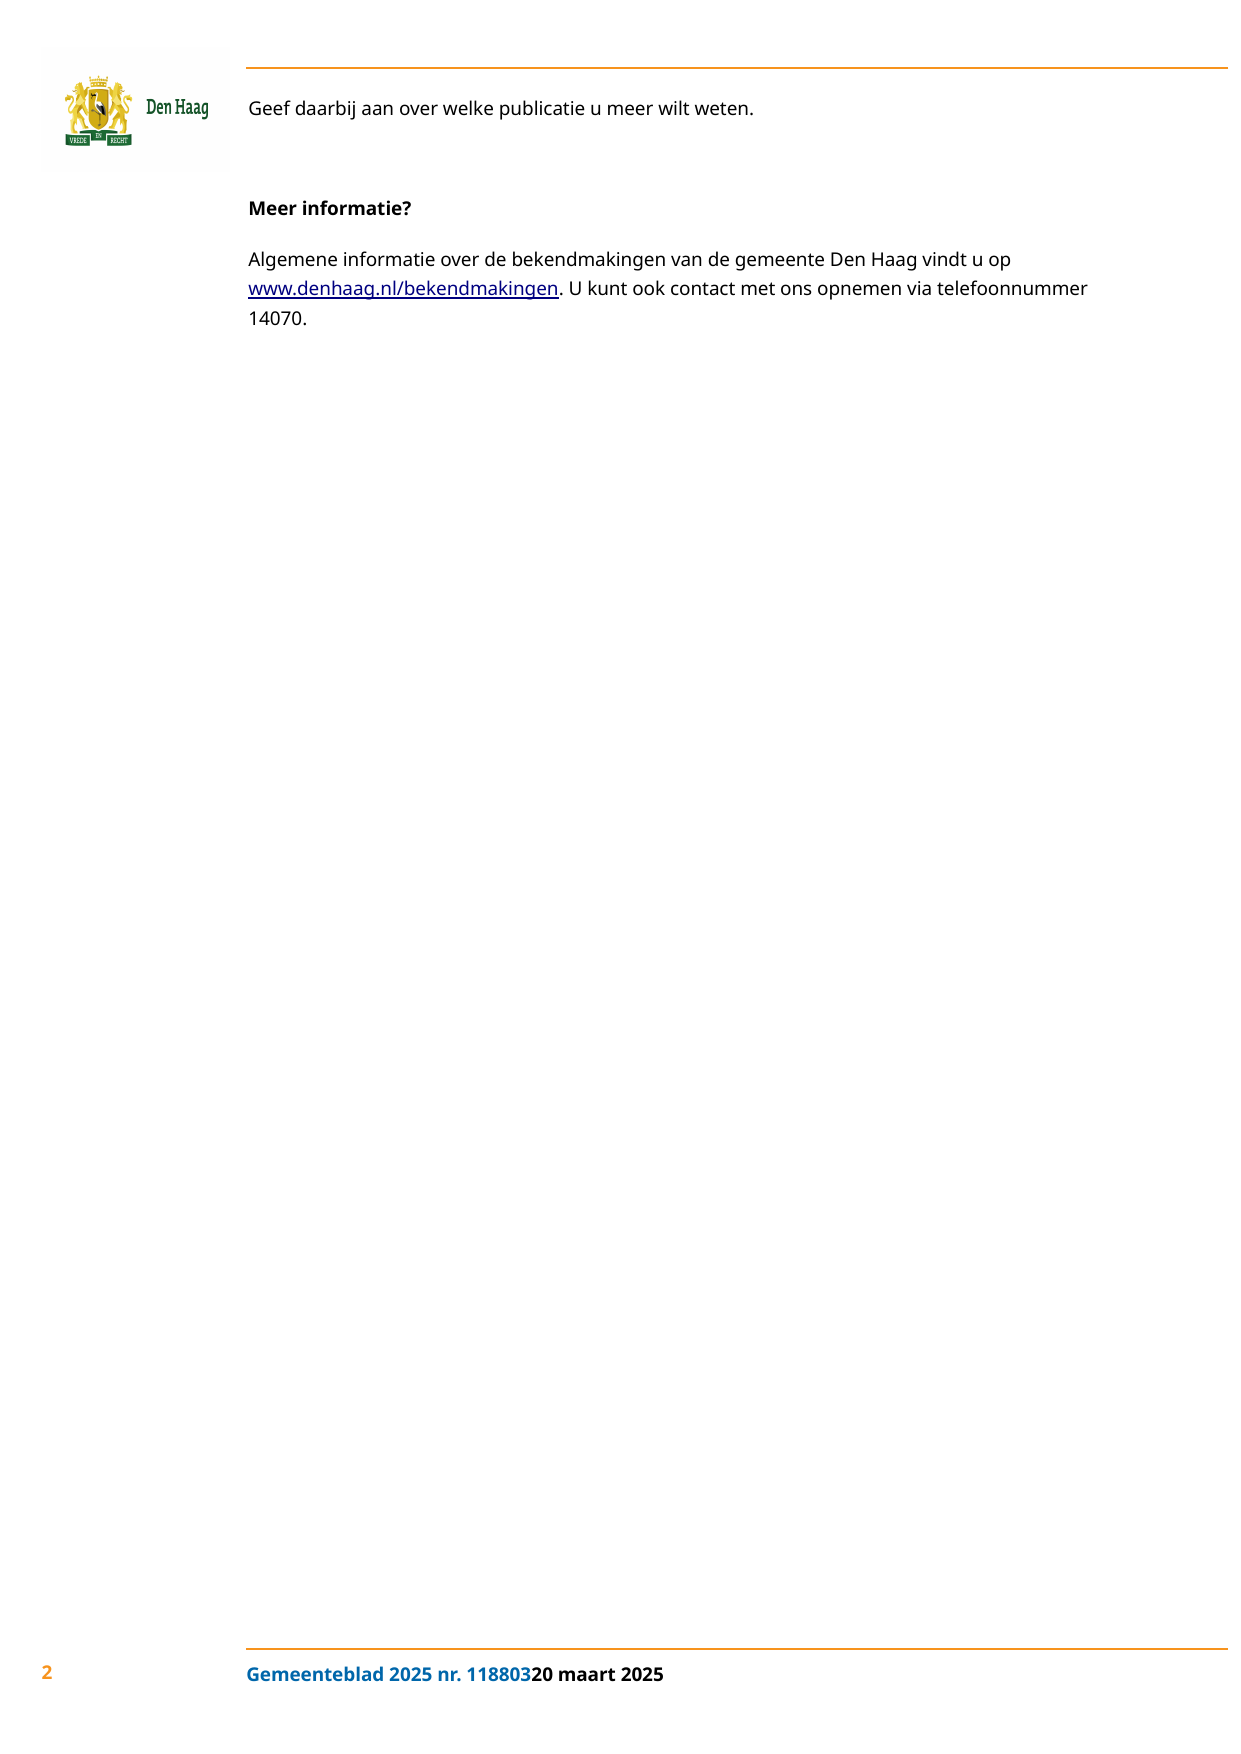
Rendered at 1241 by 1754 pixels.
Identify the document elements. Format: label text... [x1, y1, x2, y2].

text Meer informatie? [248, 196, 1152, 221]
text Algemene informatie over de bekendmakingen van de gemeente Den Haag vindt u op www.denhaag.nl/bekendmakingen. U kunt ook contact met ons opnemen via telefoonnummer 14070. [248, 246, 1152, 331]
text Geef daarbij aan over welke publicatie u meer wilt weten. [248, 95, 1152, 121]
picture [41, 47, 231, 172]
